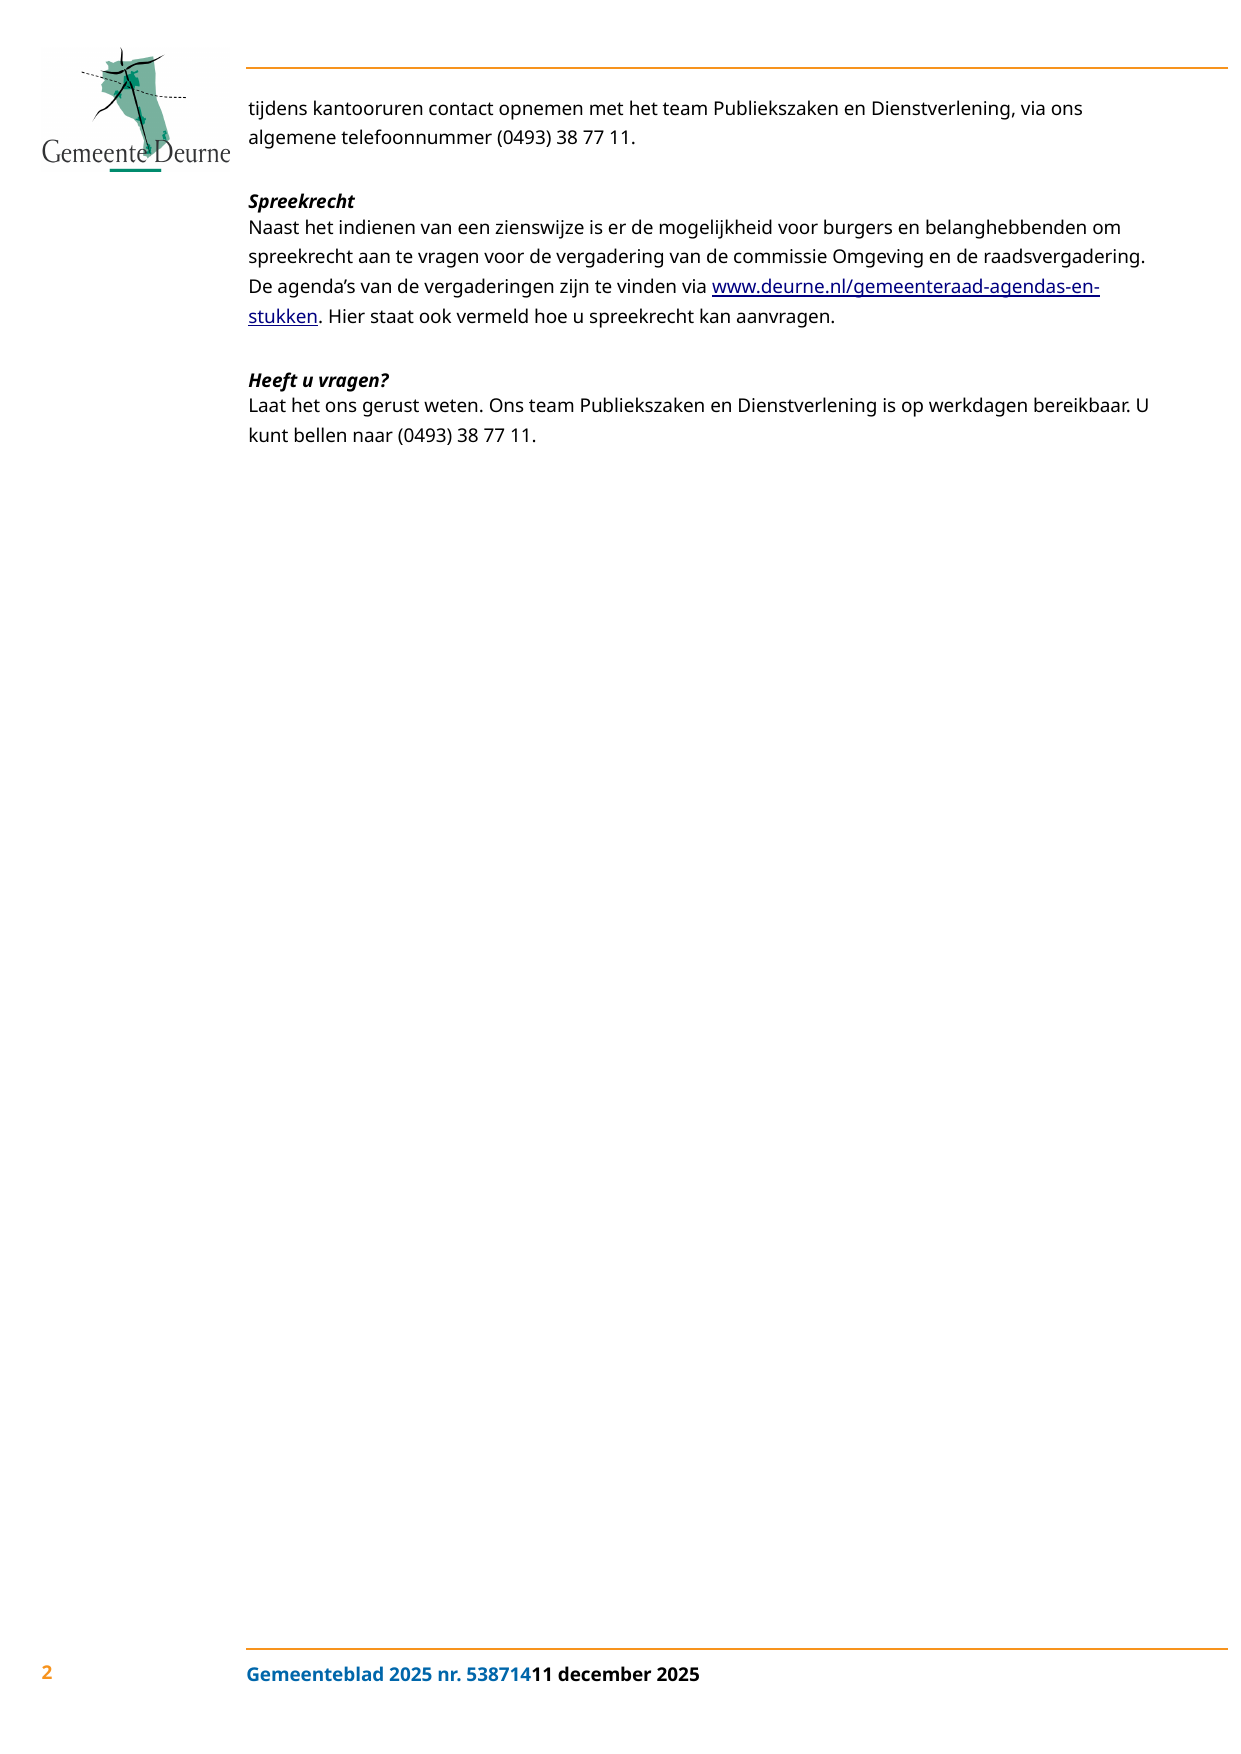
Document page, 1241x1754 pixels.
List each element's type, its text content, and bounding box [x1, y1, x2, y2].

text Naast het indienen van een zienswijze is er de mogelijkheid voor burgers en belanghebbenden om spreekrecht aan te vragen voor de vergadering van de commissie Omgeving en de raadsvergadering. De agenda’s van de vergaderingen zijn te vinden via www.deurne.nl/gemeenteraad-agendas-en-stukken. Hier staat ook vermeld hoe u spreekrecht kan aanvragen. [248, 214, 1152, 328]
text Heeft u vragen? [248, 367, 1152, 392]
text Spreekrecht [248, 188, 1152, 214]
picture [41, 47, 231, 172]
text tijdens kantooruren contact opnemen met het team Publiekszaken en Dienstverlening, via ons algemene telefoonnummer (0493) 38 77 11. [248, 95, 1152, 150]
text Laat het ons gerust weten. Ons team Publiekszaken en Dienstverlening is op werkdagen bereikbaar. U kunt bellen naar (0493) 38 77 11. [248, 392, 1152, 448]
